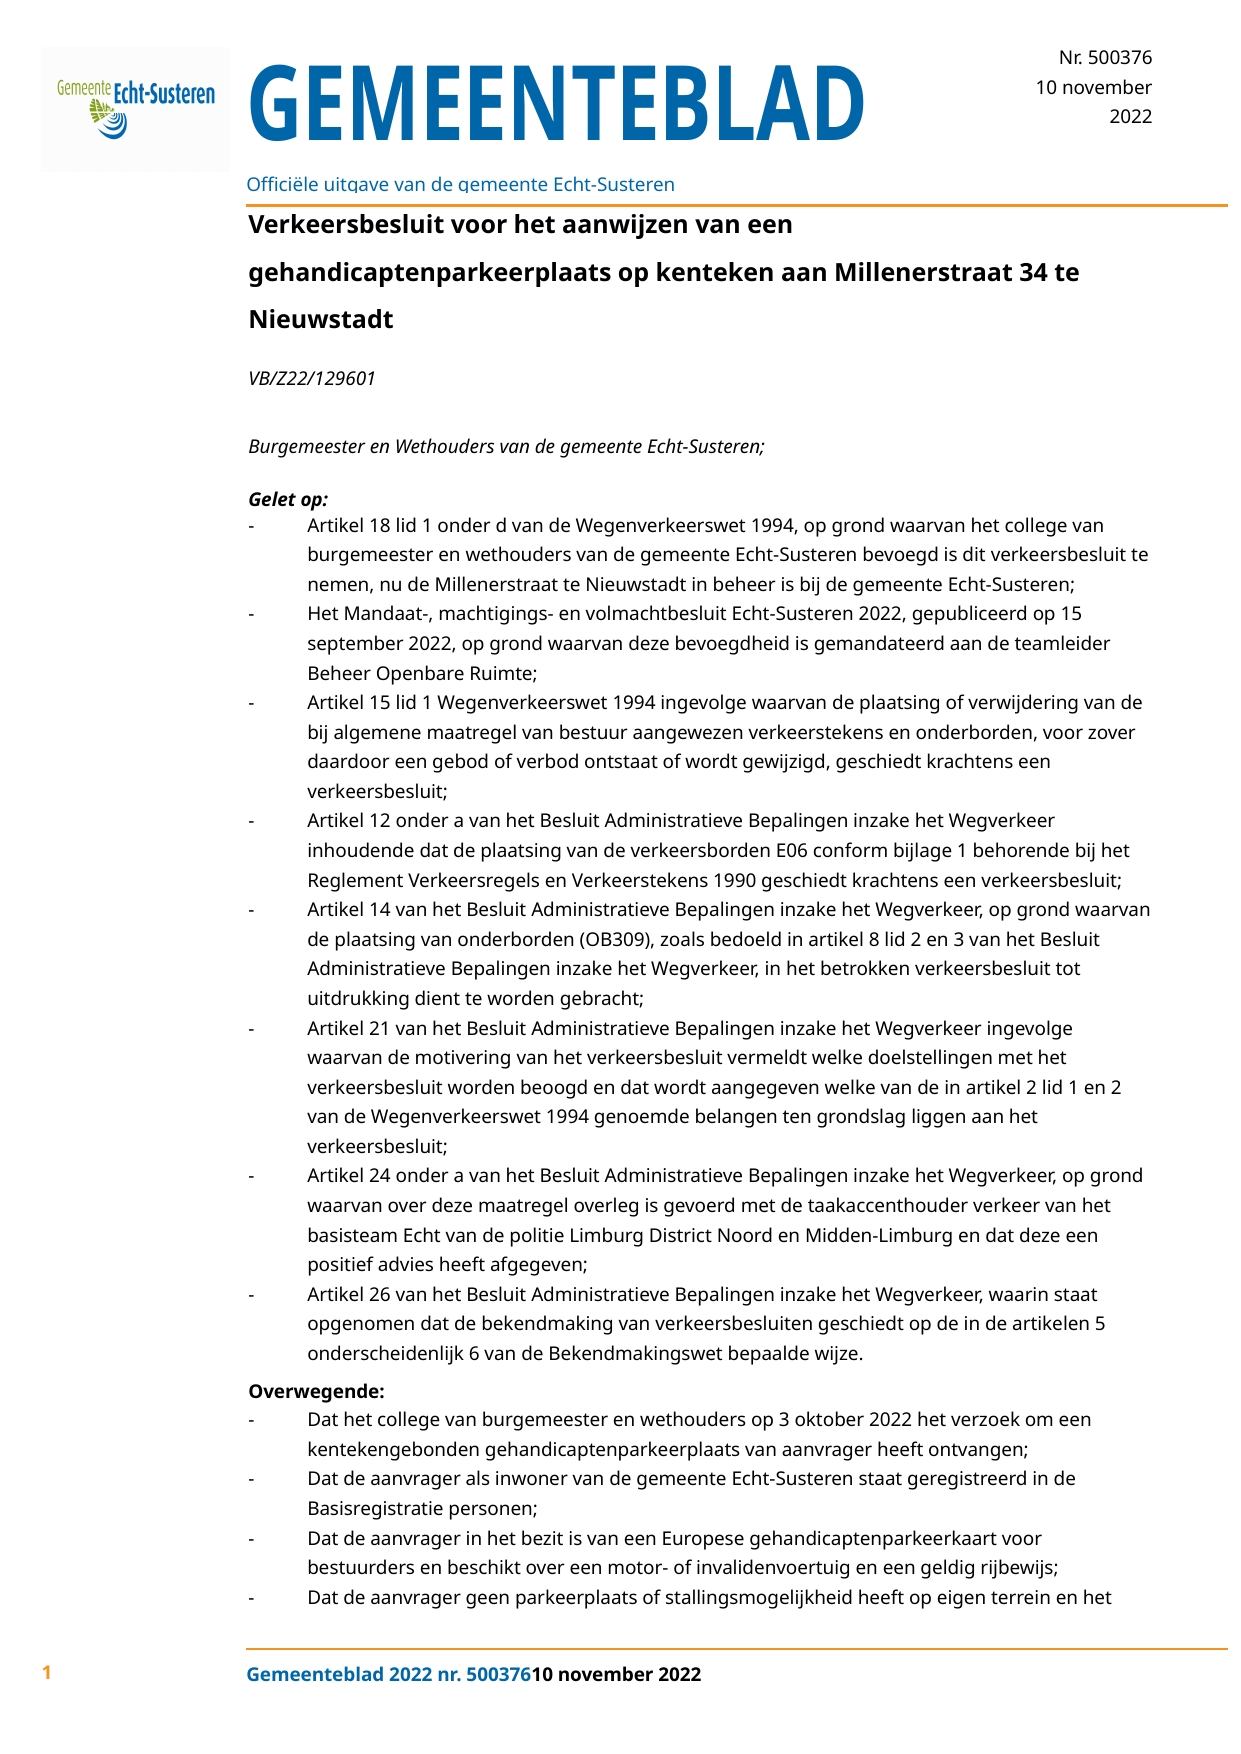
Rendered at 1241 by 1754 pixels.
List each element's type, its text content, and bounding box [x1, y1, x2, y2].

list Artikel 21 van het Besluit Administratieve Bepalingen inzake het Wegverkeer ingevolge waarvan de motivering van het verkeersbesluit vermeldt welke doelstellingen met het verkeersbesluit worden beoogd en dat wordt aangegeven welke van de in artikel 2 lid 1 en 2 van de Wegenverkeerswet 1994 genoemde belangen ten grondslag liggen aan het verkeersbesluit; [248, 1015, 1152, 1159]
text Verkeersbesluit voor het aanwijzen van een gehandicaptenparkeerplaats op kenteken aan Millenerstraat 34 te Nieuwstadt [248, 207, 1152, 336]
list Artikel 15 lid 1 Wegenverkeerswet 1994 ingevolge waarvan de plaatsing of verwijdering van de bij algemene maatregel van bestuur aangewezen verkeerstekens en onderborden, voor zover daardoor een gebod of verbod ontstaat of wordt gewijzigd, geschiedt krachtens een verkeersbesluit; [248, 689, 1152, 804]
list Dat het college van burgemeester en wethouders op 3 oktober 2022 het verzoek om een kentekengebonden gehandicaptenparkeerplaats van aanvrager heeft ontvangen; [248, 1406, 1152, 1462]
text Burgemeester en Wethouders van de gemeente Echt-Susteren; [248, 433, 1152, 459]
list Artikel 18 lid 1 onder d van de Wegenverkeerswet 1994, op grond waarvan het college van burgemeester en wethouders van de gemeente Echt-Susteren bevoegd is dit verkeersbesluit te nemen, nu de Millenerstraat te Nieuwstadt in beheer is bij de gemeente Echt-Susteren; [248, 512, 1152, 597]
list Dat de aanvrager geen parkeerplaats of stallingsmogelijkheid heeft op eigen terrein en het [248, 1584, 1152, 1609]
list Artikel 26 van het Besluit Administratieve Bepalingen inzake het Wegverkeer, waarin staat opgenomen dat de bekendmaking van verkeersbesluiten geschiedt op de in de artikelen 5 onderscheidenlijk 6 van de Bekendmakingswet bepaalde wijze. [248, 1281, 1152, 1366]
list Artikel 12 onder a van het Besluit Administratieve Bepalingen inzake het Wegverkeer inhoudende dat de plaatsing van de verkeersborden E06 conform bijlage 1 behorende bij het Reglement Verkeersregels en Verkeerstekens 1990 geschiedt krachtens een verkeersbesluit; [248, 808, 1152, 892]
text Overwegende: [248, 1378, 1152, 1404]
list Dat de aanvrager als inwoner van de gemeente Echt-Susteren staat geregistreerd in de Basisregistratie personen; [248, 1466, 1152, 1521]
list Dat de aanvrager in het bezit is van een Europese gehandicaptenparkeerkaart voor bestuurders en beschikt over een motor- of invalidenvoertuig en een geldig rijbewijs; [248, 1525, 1152, 1580]
text Gelet op: [248, 486, 1152, 512]
list Artikel 14 van het Besluit Administratieve Bepalingen inzake het Wegverkeer, op grond waarvan de plaatsing van onderborden (OB309), zoals bedoeld in artikel 8 lid 2 en 3 van het Besluit Administratieve Bepalingen inzake het Wegverkeer, in het betrokken verkeersbesluit tot uitdrukking dient te worden gebracht; [248, 896, 1152, 1011]
list Het Mandaat-, machtigings- en volmachtbesluit Echt-Susteren 2022, gepubliceerd op 15 september 2022, op grond waarvan deze bevoegdheid is gemandateerd aan de teamleider Beheer Openbare Ruimte; [248, 601, 1152, 685]
list Artikel 24 onder a van het Besluit Administratieve Bepalingen inzake het Wegverkeer, op grond waarvan over deze maatregel overleg is gevoerd met de taakaccenthouder verkeer van het basisteam Echt van de politie Limburg District Noord en Midden-Limburg en dat deze een positief advies heeft afgegeven; [248, 1163, 1152, 1277]
picture [41, 47, 231, 172]
text VB/Z22/129601 [248, 366, 1152, 391]
